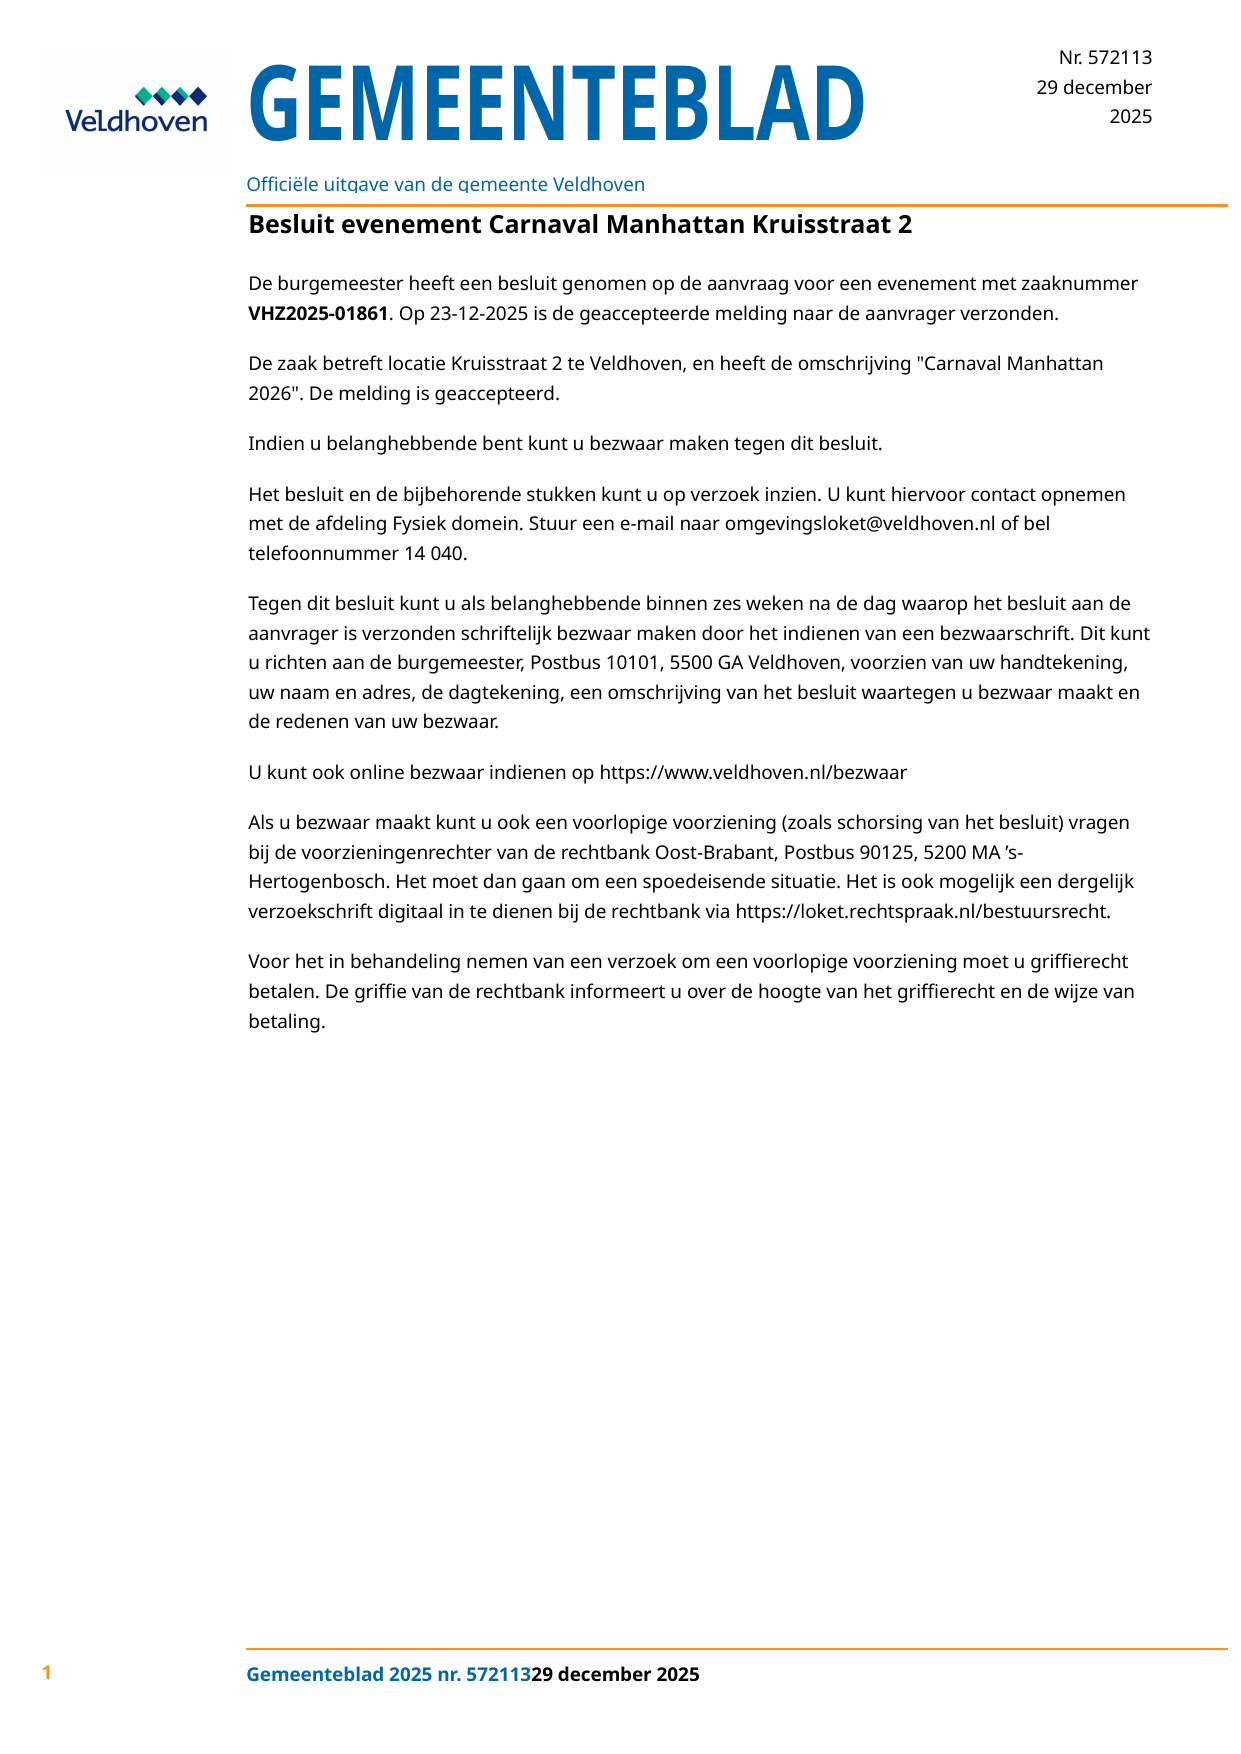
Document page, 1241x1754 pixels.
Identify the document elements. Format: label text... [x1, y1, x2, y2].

text Indien u belanghebbende bent kunt u bezwaar maken tegen dit besluit. [248, 430, 1152, 456]
text Het besluit en de bijbehorende stukken kunt u op verzoek inzien. U kunt hiervoor contact opnemen met de afdeling Fysiek domein. Stuur een e-mail naar omgevingsloket@veldhoven.nl of bel telefoonnummer 14 040. [248, 481, 1152, 566]
text Als u bezwaar maakt kunt u ook een voorlopige voorziening (zoals schorsing van het besluit) vragen bij de voorzieningenrechter van de rechtbank Oost-Brabant, Postbus 90125, 5200 MA ’s-Hertogenbosch. Het moet dan gaan om een spoedeisende situatie. Het is ook mogelijk een dergelijk verzoekschrift digitaal in te dienen bij de rechtbank via https://loket.rechtspraak.nl/bestuursrecht. [248, 809, 1152, 924]
text De zaak betreft locatie Kruisstraat 2 te Veldhoven, en heeft de omschrijving "Carnaval Manhattan 2026". De melding is geaccepteerd. [248, 350, 1152, 406]
text U kunt ook online bezwaar indienen op https://www.veldhoven.nl/bezwaar [248, 759, 1152, 785]
text Besluit evenement Carnaval Manhattan Kruisstraat 2 [248, 207, 1152, 241]
picture [41, 47, 231, 172]
text Voor het in behandeling nemen van een verzoek om een voorlopige voorziening moet u griffierecht betalen. De griffie van de rechtbank informeert u over de hoogte van het griffierecht en de wijze van betaling. [248, 949, 1152, 1033]
text Tegen dit besluit kunt u als belanghebbende binnen zes weken na de dag waarop het besluit aan de aanvrager is verzonden schriftelijk bezwaar maken door het indienen van een bezwaarschrift. Dit kunt u richten aan de burgemeester, Postbus 10101, 5500 GA Veldhoven, voorzien van uw handtekening, uw naam en adres, de dagtekening, een omschrijving van het besluit waartegen u bezwaar maakt en de redenen van uw bezwaar. [248, 590, 1152, 734]
text De burgemeester heeft een besluit genomen op de aanvraag voor een evenement met zaaknummer VHZ2025-01861. Op 23-12-2025 is de geaccepteerde melding naar de aanvrager verzonden. [248, 270, 1152, 326]
